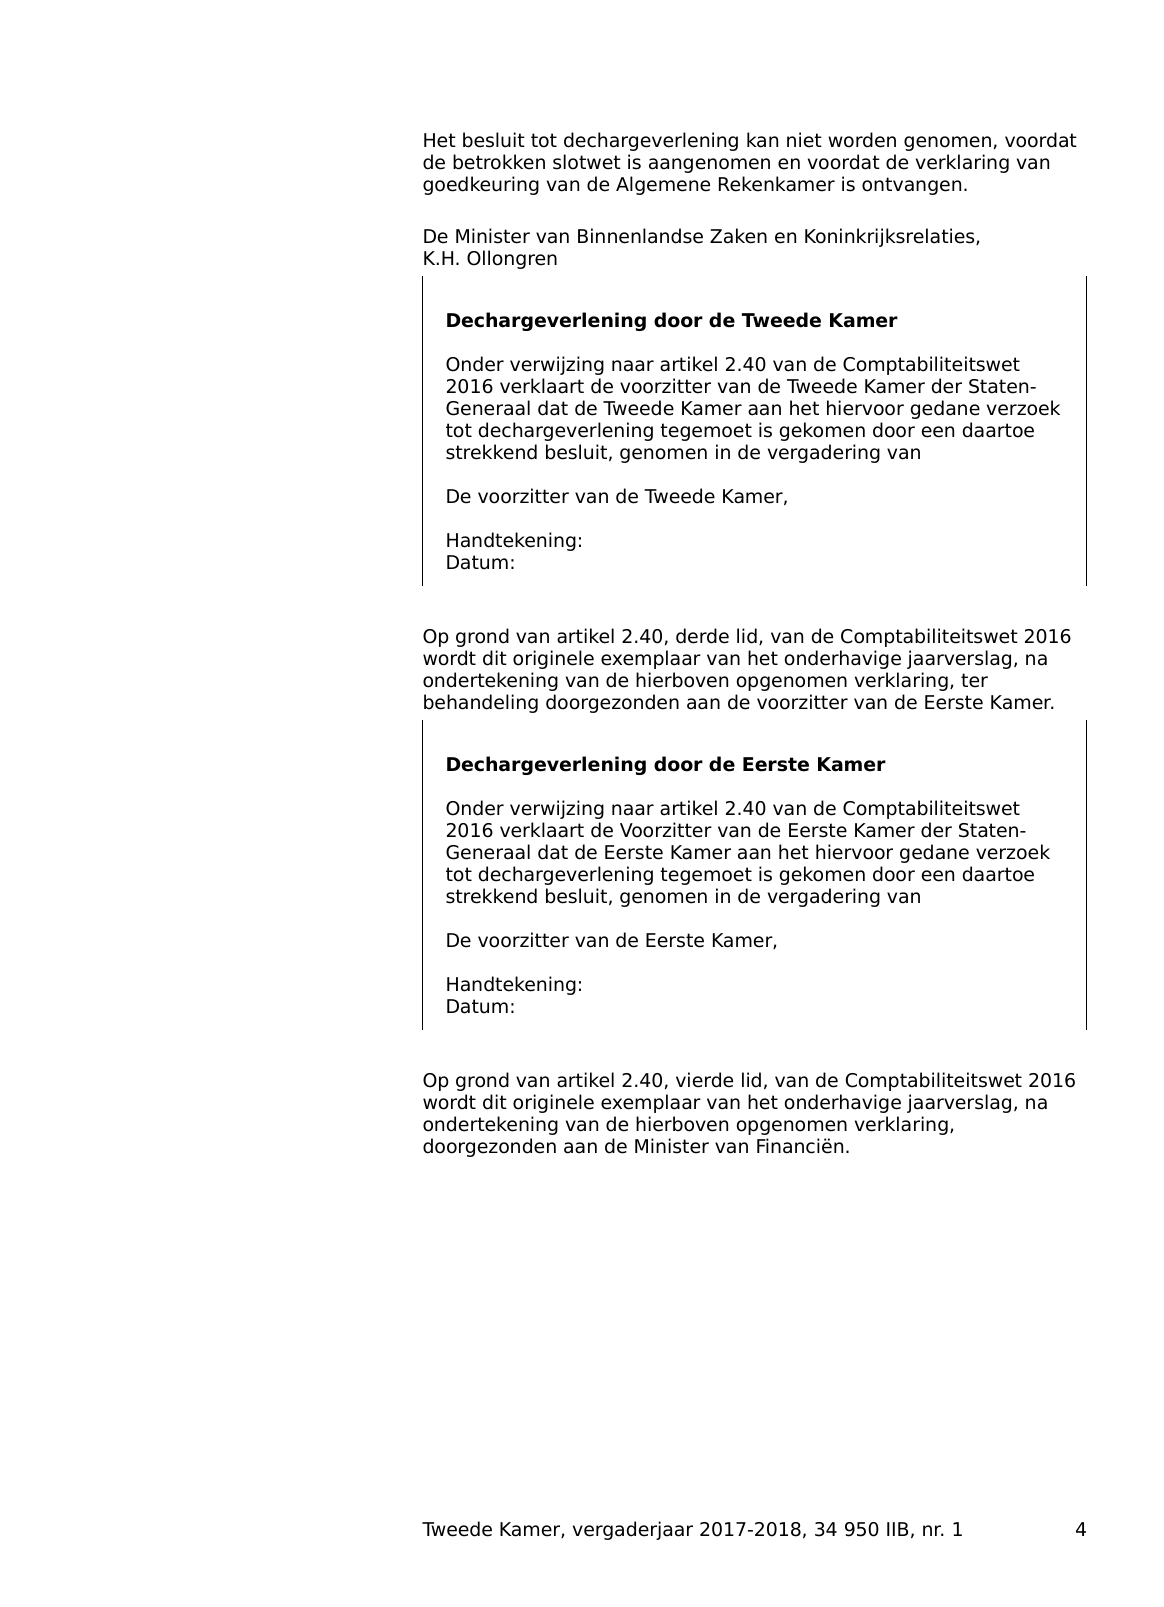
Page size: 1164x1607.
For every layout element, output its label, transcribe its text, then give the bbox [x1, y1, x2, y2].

table_header Dechargeverlening door de Eerste Kamer Onder verwijzing naar artikel 2.40 van de Comptabiliteitswet 2016 verklaart de Voorzitter van de Eerste Kamer der Staten-Generaal dat de Eerste Kamer aan het hiervoor gedane verzoek tot dechargeverlening tegemoet is gekomen door een daartoe strekkend besluit, genomen in de vergadering van De voorzitter van de Eerste Kamer, Handtekening: Datum: [423, 720, 1086, 1030]
text Op grond van artikel 2.40, vierde lid, van de Comptabiliteitswet 2016 wordt dit originele exemplaar van het onderhavige jaarverslag, na ondertekening van de hierboven opgenomen verklaring, doorgezonden aan de Minister van Financiën. [422, 1069, 1087, 1157]
text Het besluit tot dechargeverlening kan niet worden genomen, voordat de betrokken slotwet is aangenomen en voordat de verklaring van goedkeuring van de Algemene Rekenkamer is ontvangen. [422, 130, 1087, 196]
text Op grond van artikel 2.40, derde lid, van de Comptabiliteitswet 2016 wordt dit originele exemplaar van het onderhavige jaarverslag, na ondertekening van de hierboven opgenomen verklaring, ter behandeling doorgezonden aan de voorzitter van de Eerste Kamer. [422, 626, 1087, 714]
text De Minister van Binnenlandse Zaken en Koninkrijksrelaties, K.H. Ollongren [422, 226, 1087, 270]
table_header Dechargeverlening door de Tweede Kamer Onder verwijzing naar artikel 2.40 van de Comptabiliteitswet 2016 verklaart de voorzitter van de Tweede Kamer der Staten-Generaal dat de Tweede Kamer aan het hiervoor gedane verzoek tot dechargeverlening tegemoet is gekomen door een daartoe strekkend besluit, genomen in de vergadering van De voorzitter van de Tweede Kamer, Handtekening: Datum: [423, 276, 1086, 586]
